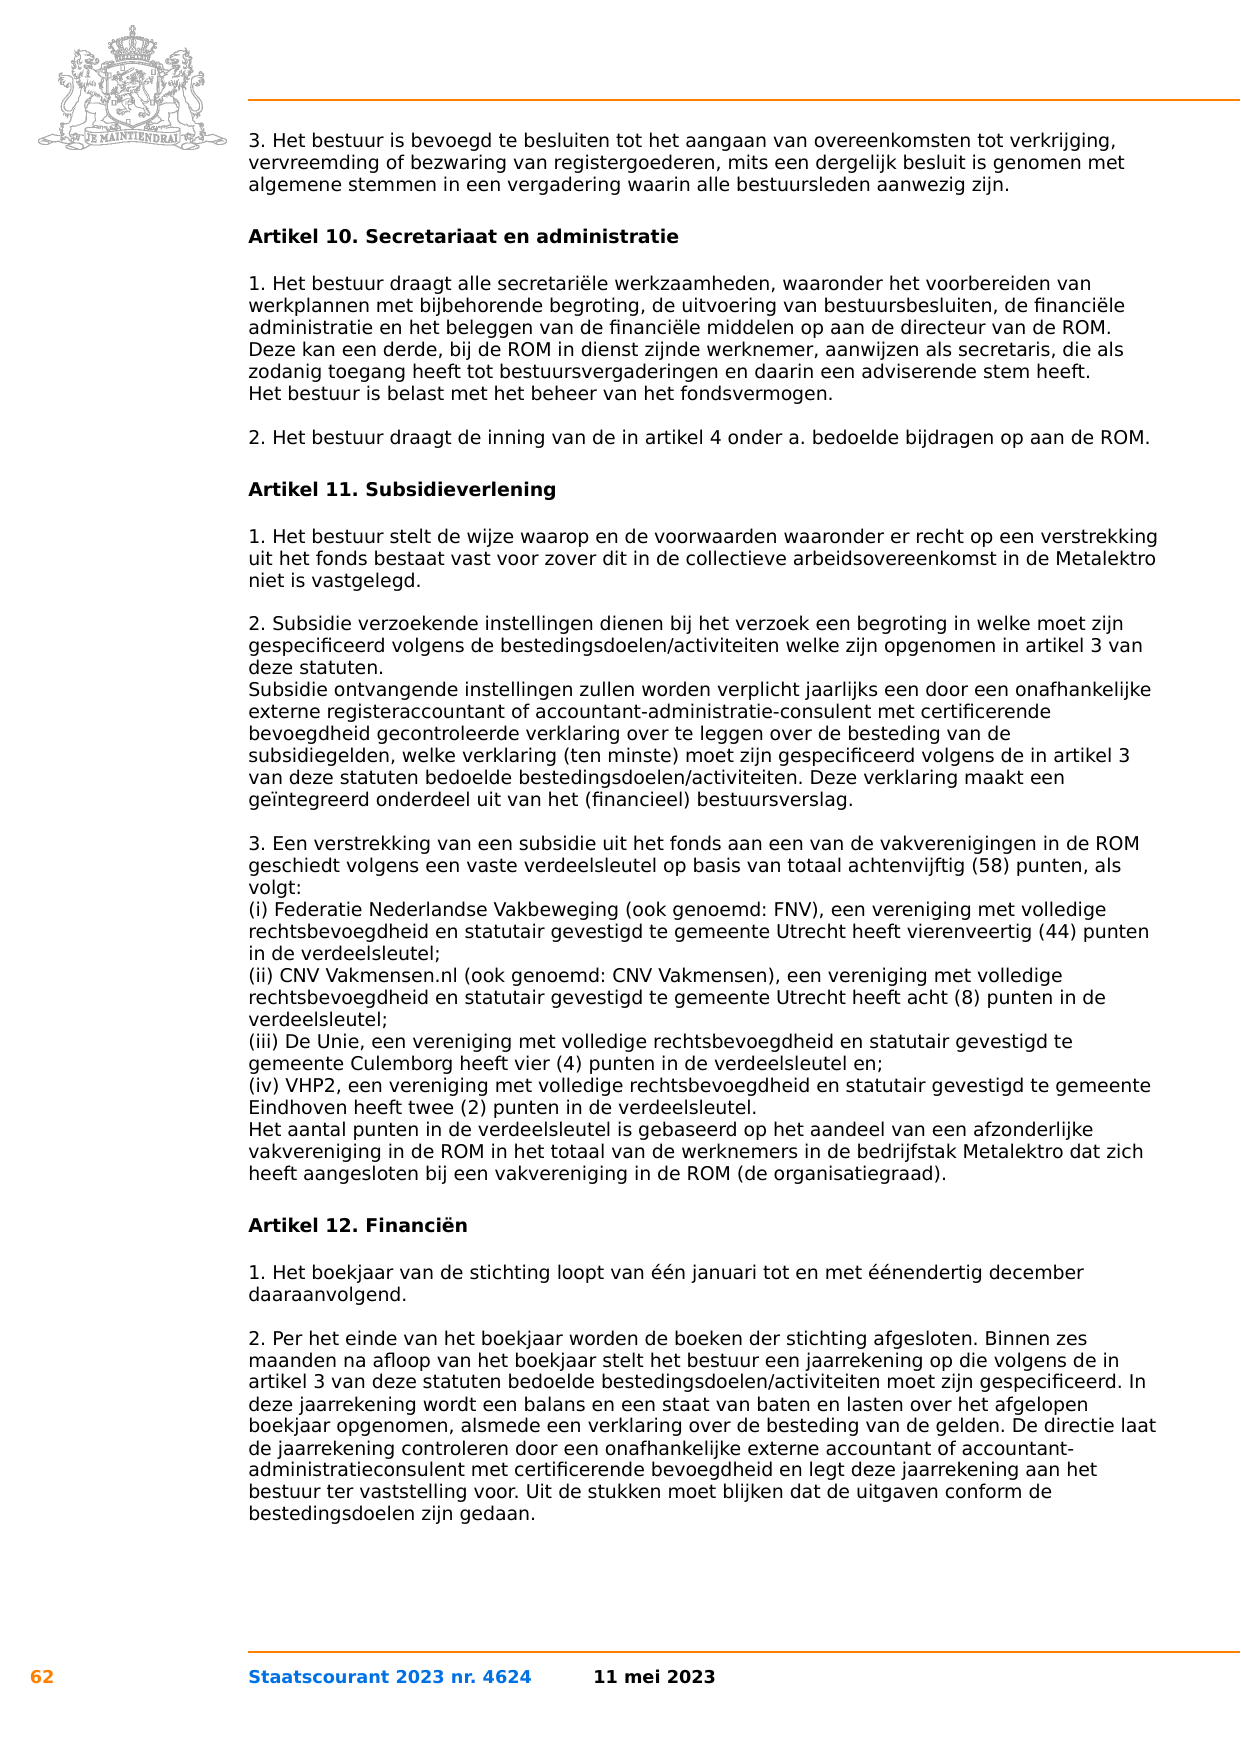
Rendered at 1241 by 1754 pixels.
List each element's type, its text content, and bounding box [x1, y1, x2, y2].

text 1. Het boekjaar van de stichting loopt van één januari tot en met éénendertig december daaraanvolgend. [248, 1262, 1163, 1306]
text (iv) VHP2, een vereniging met volledige rechtsbevoegdheid en statutair gevestigd te gemeente Eindhoven heeft twee (2) punten in de verdeelsleutel. [248, 1075, 1163, 1119]
text 2. Het bestuur draagt de inning van de in artikel 4 onder a. bedoelde bijdragen op aan de ROM. [248, 427, 1163, 448]
text 2. Per het einde van het boekjaar worden de boeken der stichting afgesloten. Binnen zes maanden na afloop van het boekjaar stelt het bestuur een jaarrekening op die volgens de in artikel 3 van deze statuten bedoelde bestedingsdoelen/activiteiten moet zijn gespecificeerd. In deze jaarrekening wordt een balans en een staat van baten en lasten over het afgelopen boekjaar opgenomen, alsmede een verklaring over de besteding van de gelden. De directie laat de jaarrekening controleren door een onafhankelijke externe accountant of accountant-administratieconsulent met certificerende bevoegdheid en legt deze jaarrekening aan het bestuur ter vaststelling voor. Uit de stukken moet blijken dat de uitgaven conform de bestedingsdoelen zijn gedaan. [248, 1327, 1163, 1525]
text Het aantal punten in de verdeelsleutel is gebaseerd op het aandeel van een afzonderlijke vakvereniging in de ROM in het totaal van de werknemers in de bedrijfstak Metalektro dat zich heeft aangesloten bij een vakvereniging in de ROM (de organisatiegraad). [248, 1119, 1163, 1185]
text (ii) CNV Vakmensen.nl (ook genoemd: CNV Vakmensen), een vereniging met volledige rechtsbevoegdheid en statutair gevestigd te gemeente Utrecht heeft acht (8) punten in de verdeelsleutel; [248, 965, 1163, 1031]
subtitle Artikel 10. Secretariaat en administratie [248, 226, 1163, 248]
text Het bestuur is belast met het beheer van het fondsvermogen. [248, 383, 1163, 405]
text 3. Een verstrekking van een subsidie uit het fonds aan een van de vakverenigingen in de ROM geschiedt volgens een vaste verdeelsleutel op basis van totaal achtenvijftig (58) punten, als volgt: [248, 833, 1163, 899]
text 3. Het bestuur is bevoegd te besluiten tot het aangaan van overeenkomsten tot verkrijging, vervreemding of bezwaring van registergoederen, mits een dergelijk besluit is genomen met algemene stemmen in een vergadering waarin alle bestuursleden aanwezig zijn. [248, 130, 1163, 196]
text 1. Het bestuur draagt alle secretariële werkzaamheden, waaronder het voorbereiden van werkplannen met bijbehorende begroting, de uitvoering van bestuursbesluiten, de financiële administratie en het beleggen van de financiële middelen op aan de directeur van de ROM. Deze kan een derde, bij de ROM in dienst zijnde werknemer, aanwijzen als secretaris, die als zodanig toegang heeft tot bestuursvergaderingen en daarin een adviserende stem heeft. [248, 273, 1163, 383]
text (i) Federatie Nederlandse Vakbeweging (ook genoemd: FNV), een vereniging met volledige rechtsbevoegdheid en statutair gevestigd te gemeente Utrecht heeft vierenveertig (44) punten in de verdeelsleutel; [248, 899, 1163, 965]
picture [38, 25, 227, 150]
text Subsidie ontvangende instellingen zullen worden verplicht jaarlijks een door een onafhankelijke externe registeraccountant of accountant-administratie-consulent met certificerende bevoegdheid gecontroleerde verklaring over te leggen over de besteding van de subsidiegelden, welke verklaring (ten minste) moet zijn gespecificeerd volgens de in artikel 3 van deze statuten bedoelde bestedingsdoelen/activiteiten. Deze verklaring maakt een geïntegreerd onderdeel uit van het (financieel) bestuursverslag. [248, 679, 1163, 811]
subtitle Artikel 12. Financiën [248, 1215, 1163, 1237]
text 1. Het bestuur stelt de wijze waarop en de voorwaarden waaronder er recht op een verstrekking uit het fonds bestaat vast voor zover dit in de collectieve arbeidsovereenkomst in de Metalektro niet is vastgelegd. [248, 526, 1163, 591]
subtitle Artikel 11. Subsidieverlening [248, 478, 1163, 501]
text (iii) De Unie, een vereniging met volledige rechtsbevoegdheid en statutair gevestigd te gemeente Culemborg heeft vier (4) punten in de verdeelsleutel en; [248, 1031, 1163, 1075]
text 2. Subsidie verzoekende instellingen dienen bij het verzoek een begroting in welke moet zijn gespecificeerd volgens de bestedingsdoelen/activiteiten welke zijn opgenomen in artikel 3 van deze statuten. [248, 613, 1163, 679]
